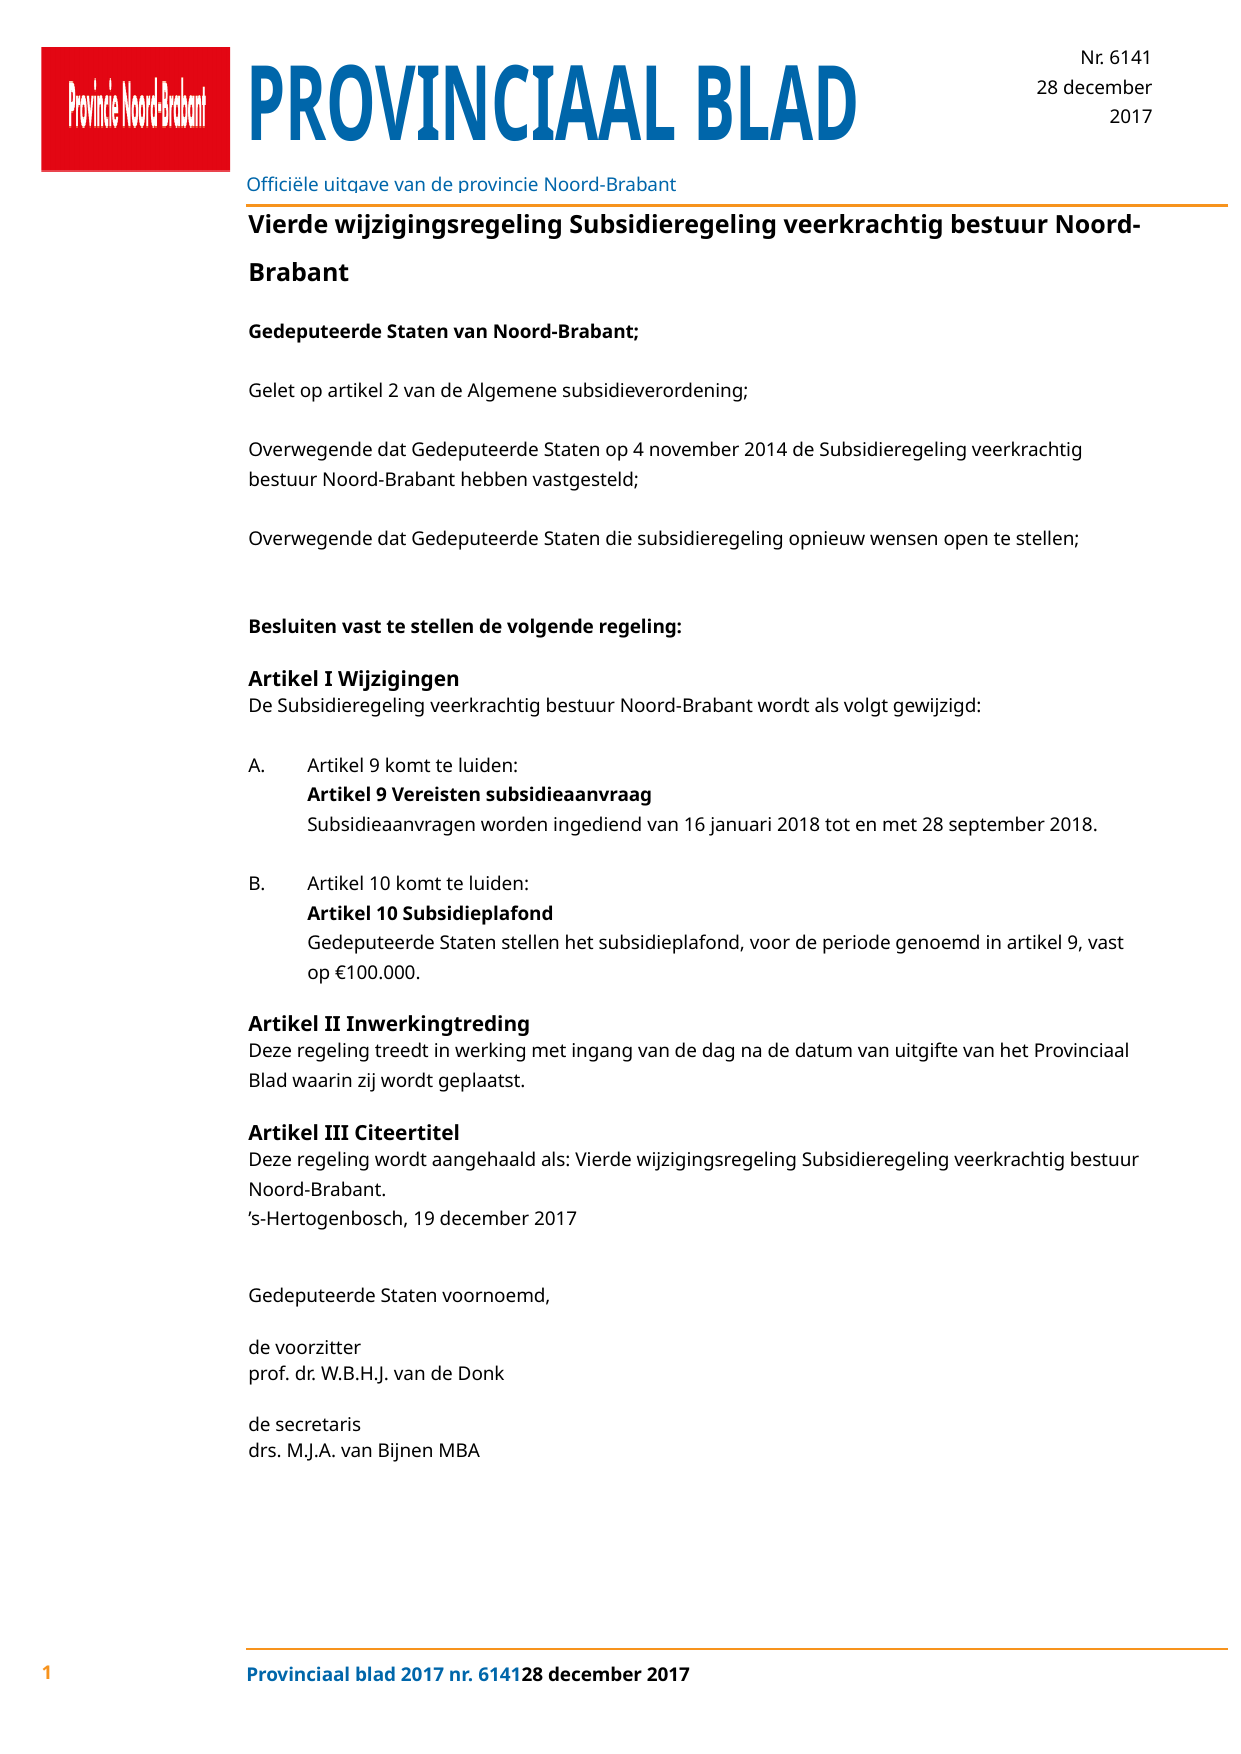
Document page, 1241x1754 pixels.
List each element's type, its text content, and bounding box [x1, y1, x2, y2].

text Deze regeling treedt in werking met ingang van de dag na de datum van uitgifte van het Provinciaal Blad waarin zij wordt geplaatst. [248, 1038, 1152, 1093]
list Artikel 10 komt te luiden: [248, 870, 1152, 896]
text Vierde wijzigingsregeling Subsidieregeling veerkrachtig bestuur Noord-Brabant [248, 207, 1152, 288]
text Artikel I Wijzigingen [248, 664, 1152, 693]
text drs. M.J.A. van Bijnen MBA [248, 1437, 1152, 1463]
picture [41, 47, 231, 172]
text Deze regeling wordt aangehaald als: Vierde wijzigingsregeling Subsidieregeling veerkrachtig bestuur Noord-Brabant. [248, 1146, 1152, 1201]
text de secretaris [248, 1411, 1152, 1437]
text Gedeputeerde Staten voornoemd, [248, 1282, 1152, 1308]
text Overwegende dat Gedeputeerde Staten die subsidieregeling opnieuw wensen open te stellen; [248, 525, 1152, 551]
text de voorzitter [248, 1334, 1152, 1360]
text ’s-Hertogenbosch, 19 december 2017 [248, 1205, 1152, 1231]
text Artikel II Inwerkingtreding [248, 1009, 1152, 1038]
text Artikel III Citeertitel [248, 1118, 1152, 1146]
text Overwegende dat Gedeputeerde Staten op 4 november 2014 de Subsidieregeling veerkrachtig bestuur Noord-Brabant hebben vastgesteld; [248, 436, 1152, 492]
text Gedeputeerde Staten van Noord-Brabant; [248, 318, 1152, 344]
list Artikel 9 komt te luiden: [248, 752, 1152, 777]
list Artikel 10 Subsidieplafond [248, 900, 1152, 925]
text Besluiten vast te stellen de volgende regeling: [248, 614, 1152, 639]
text Gelet op artikel 2 van de Algemene subsidieverordening; [248, 377, 1152, 403]
text De Subsidieregeling veerkrachtig bestuur Noord-Brabant wordt als volgt gewijzigd: [248, 693, 1152, 718]
text prof. dr. W.B.H.J. van de Donk [248, 1360, 1152, 1385]
list Subsidieaanvragen worden ingediend van 16 januari 2018 tot en met 28 september 2018. [248, 811, 1152, 837]
list Artikel 9 Vereisten subsidieaanvraag [248, 781, 1152, 807]
list Gedeputeerde Staten stellen het subsidieplafond, voor de periode genoemd in artikel 9, vast op €100.000. [248, 929, 1152, 984]
